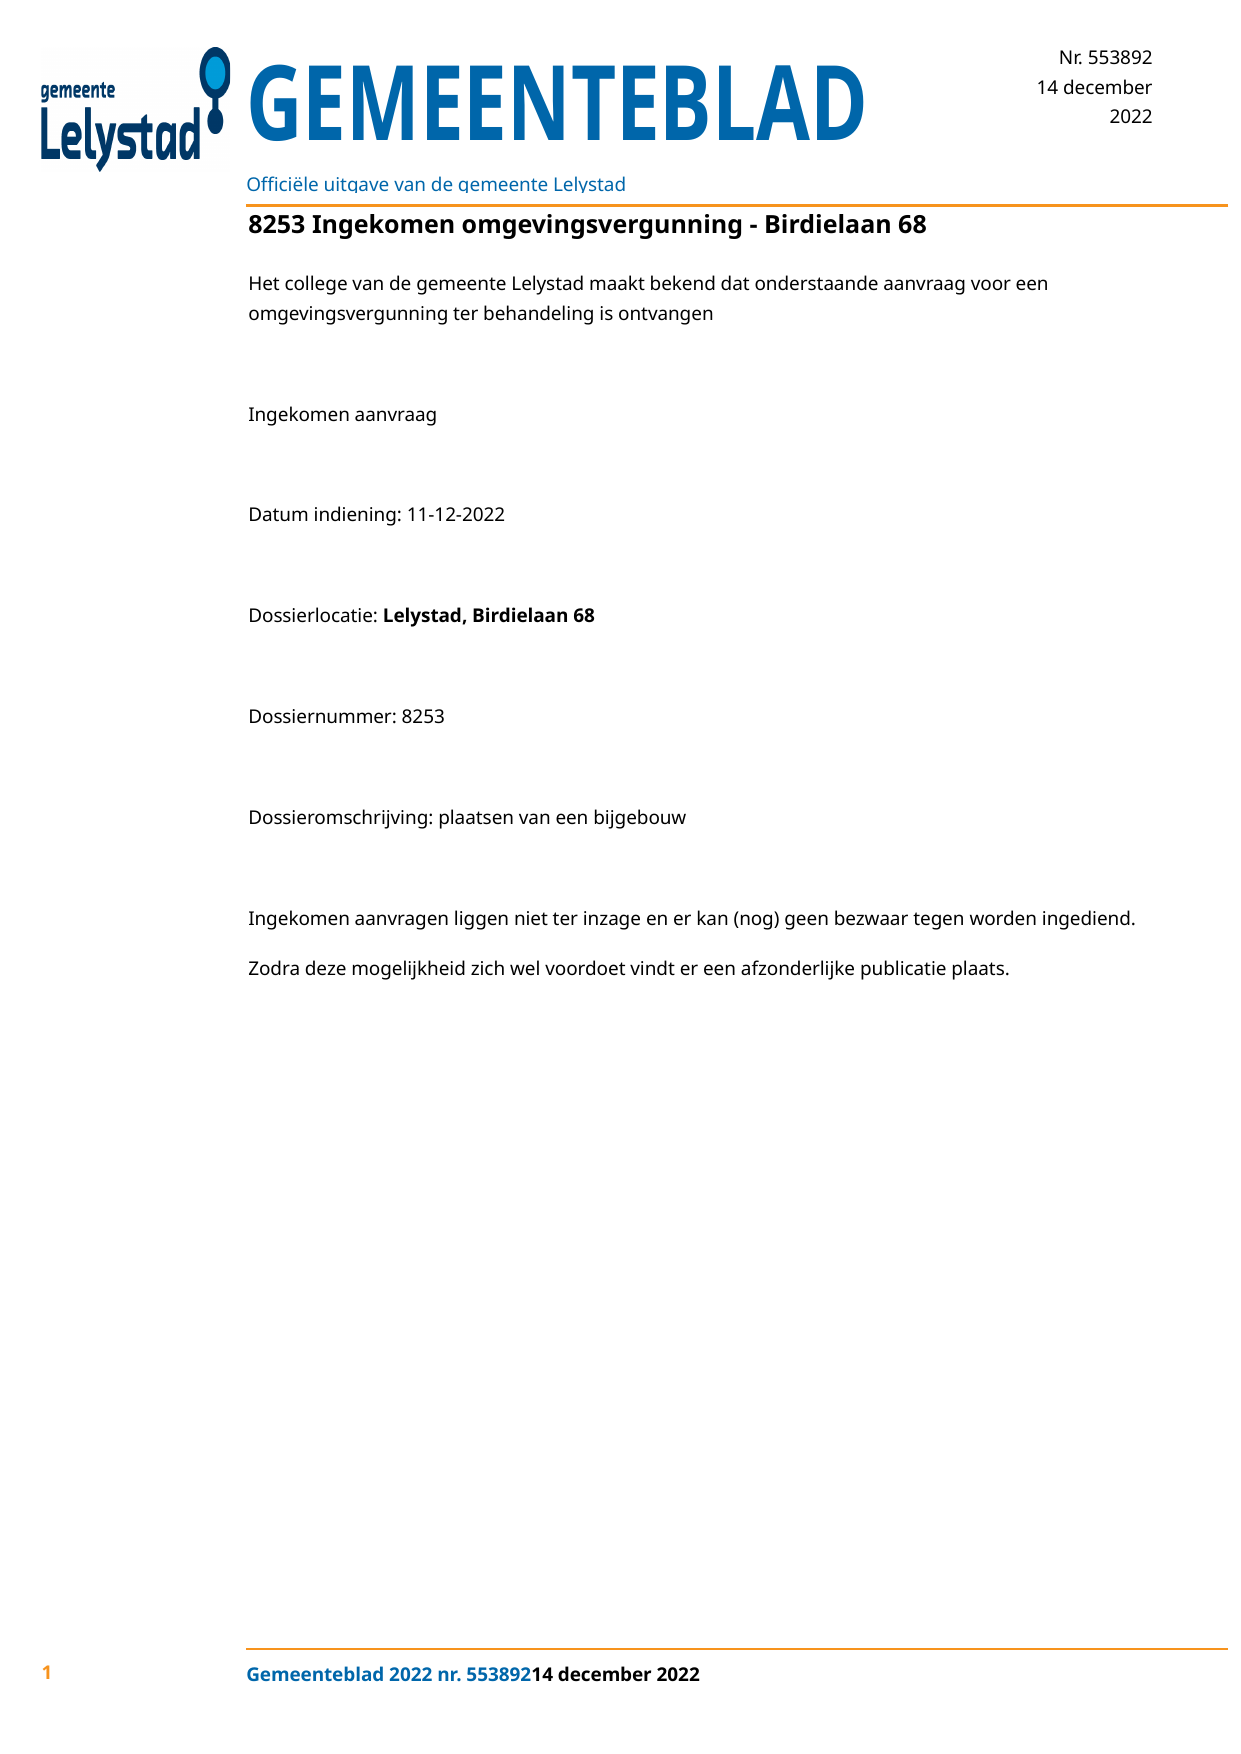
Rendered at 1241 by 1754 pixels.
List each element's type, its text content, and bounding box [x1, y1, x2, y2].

text Het college van de gemeente Lelystad maakt bekend dat onderstaande aanvraag voor een omgevingsvergunning ter behandeling is ontvangen [248, 270, 1152, 326]
text Ingekomen aanvraag [248, 401, 1152, 426]
text Datum indiening: 11-12-2022 [248, 502, 1152, 527]
picture [41, 47, 231, 172]
text Dossieromschrijving: plaatsen van een bijgebouw [248, 804, 1152, 830]
text Ingekomen aanvragen liggen niet ter inzage en er kan (nog) geen bezwaar tegen worden ingediend. [248, 905, 1152, 931]
text Zodra deze mogelijkheid zich wel voordoet vindt er een afzonderlijke publicatie plaats. [248, 955, 1152, 981]
text 8253 Ingekomen omgevingsvergunning - Birdielaan 68 [248, 207, 1152, 241]
text Dossierlocatie: Lelystad, Birdielaan 68 [248, 602, 1152, 628]
text Dossiernummer: 8253 [248, 703, 1152, 729]
